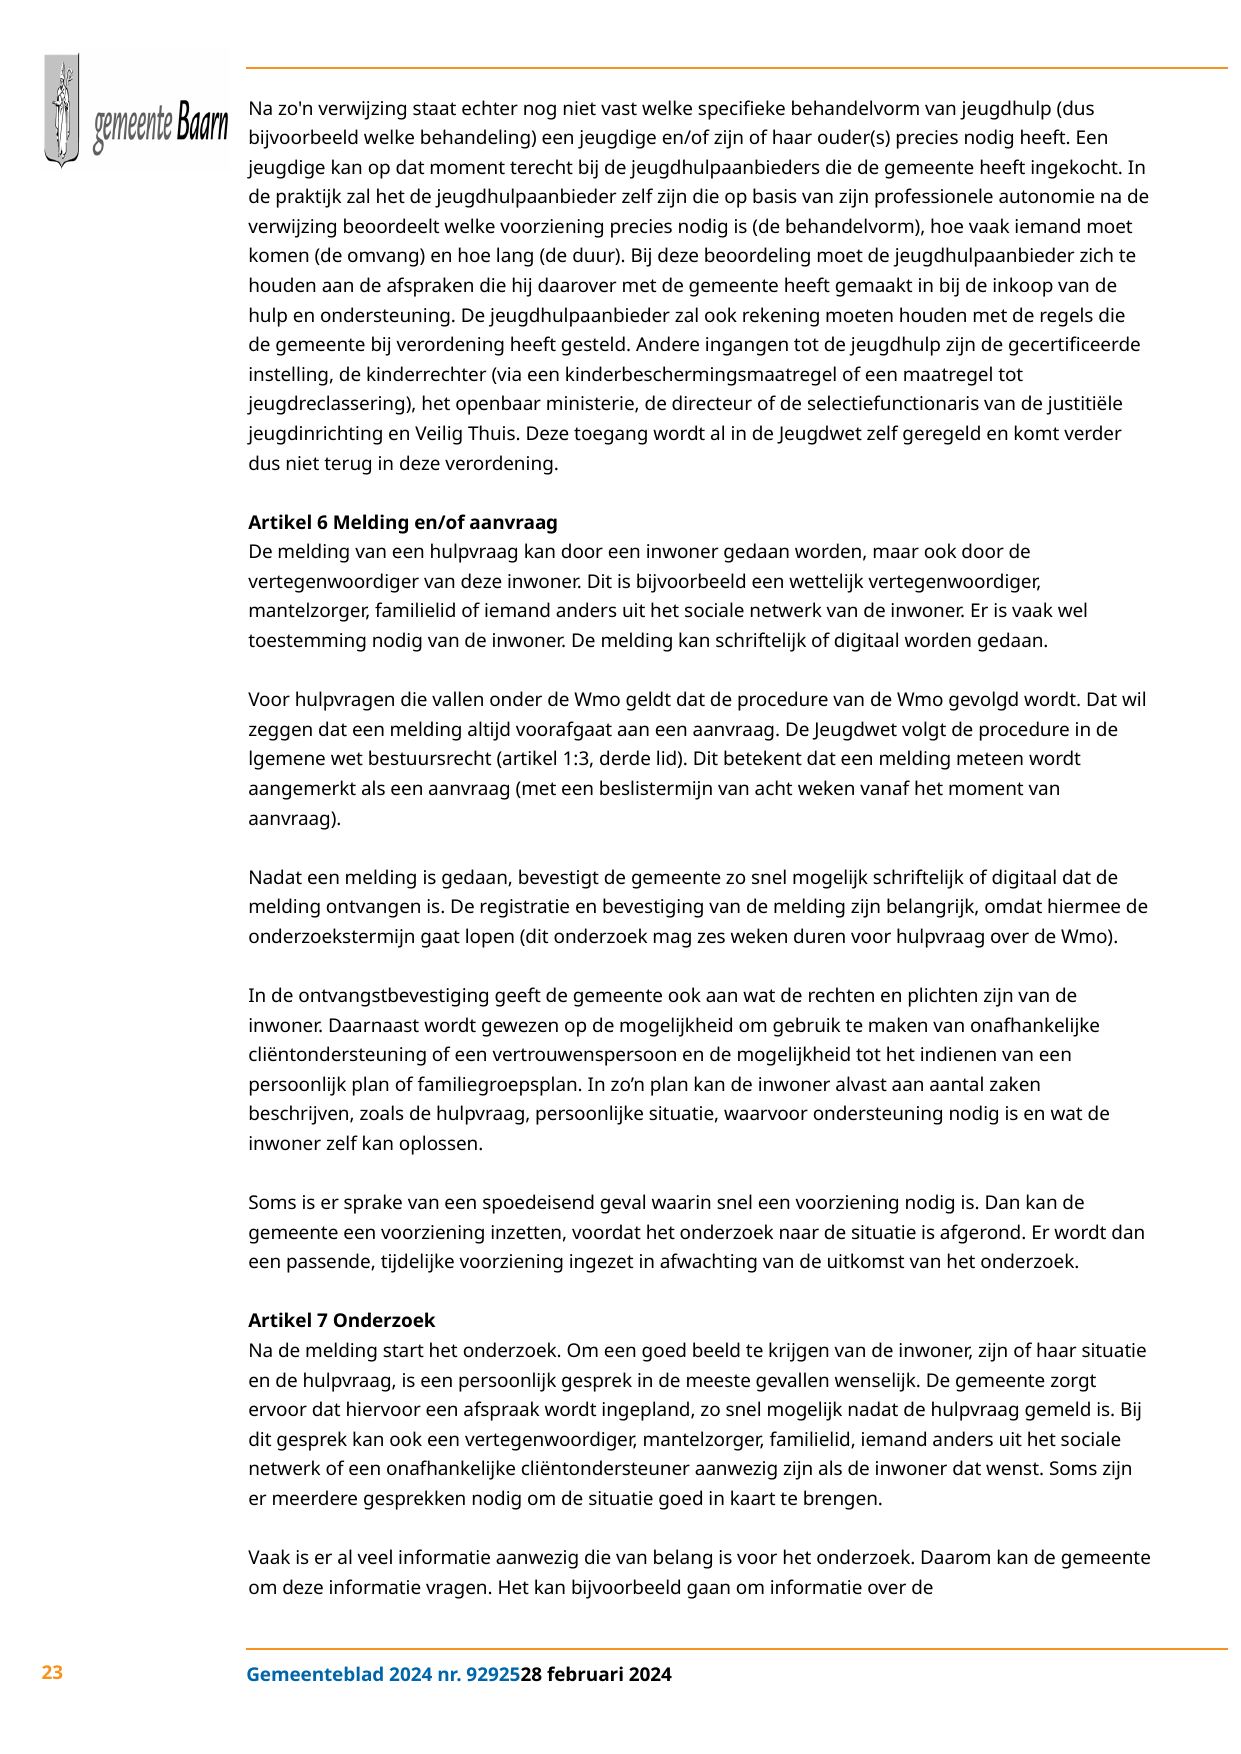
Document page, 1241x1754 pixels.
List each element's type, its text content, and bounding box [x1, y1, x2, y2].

text Na zo'n verwijzing staat echter nog niet vast welke specifieke behandelvorm van jeugdhulp (dus bijvoorbeeld welke behandeling) een jeugdige en/of zijn of haar ouder(s) precies nodig heeft. Een jeugdige kan op dat moment terecht bij de jeugdhulpaanbieders die de gemeente heeft ingekocht. In de praktijk zal het de jeugdhulpaanbieder zelf zijn die op basis van zijn professionele autonomie na de verwijzing beoordeelt welke voorziening precies nodig is (de behandelvorm), hoe vaak iemand moet komen (de omvang) en hoe lang (de duur). Bij deze beoordeling moet de jeugdhulpaanbieder zich te houden aan de afspraken die hij daarover met de gemeente heeft gemaakt in bij de inkoop van de hulp en ondersteuning. De jeugdhulpaanbieder zal ook rekening moeten houden met de regels die de gemeente bij verordening heeft gesteld. Andere ingangen tot de jeugdhulp zijn de gecertificeerde instelling, de kinderrechter (via een kinderbeschermingsmaatregel of een maatregel tot jeugdreclassering), het openbaar ministerie, de directeur of de selectiefunctionaris van de justitiële jeugdinrichting en Veilig Thuis. Deze toegang wordt al in de Jeugdwet zelf geregeld en komt verder dus niet terug in deze verordening. [248, 95, 1152, 476]
text Nadat een melding is gedaan, bevestigt de gemeente zo snel mogelijk schriftelijk of digitaal dat de melding ontvangen is. De registratie en bevestiging van de melding zijn belangrijk, omdat hiermee de onderzoekstermijn gaat lopen (dit onderzoek mag zes weken duren voor hulpvraag over de Wmo). [248, 864, 1152, 949]
text Artikel 7 Onderzoek [248, 1308, 1152, 1333]
text De melding van een hulpvraag kan door een inwoner gedaan worden, maar ook door de vertegenwoordiger van deze inwoner. Dit is bijvoorbeeld een wettelijk vertegenwoordiger, mantelzorger, familielid of iemand anders uit het sociale netwerk van de inwoner. Er is vaak wel toestemming nodig van de inwoner. De melding kan schriftelijk of digitaal worden gedaan. [248, 538, 1152, 653]
text Soms is er sprake van een spoedeisend geval waarin snel een voorziening nodig is. Dan kan de gemeente een voorziening inzetten, voordat het onderzoek naar de situatie is afgerond. Er wordt dan een passende, tijdelijke voorziening ingezet in afwachting van de uitkomst van het onderzoek. [248, 1189, 1152, 1274]
text Na de melding start het onderzoek. Om een goed beeld te krijgen van de inwoner, zijn of haar situatie en de hulpvraag, is een persoonlijk gesprek in de meeste gevallen wenselijk. De gemeente zorgt ervoor dat hiervoor een afspraak wordt ingepland, zo snel mogelijk nadat de hulpvraag gemeld is. Bij dit gesprek kan ook een vertegenwoordiger, mantelzorger, familielid, iemand anders uit het sociale netwerk of een onafhankelijke cliëntondersteuner aanwezig zijn als de inwoner dat wenst. Soms zijn er meerdere gesprekken nodig om de situatie goed in kaart te brengen. [248, 1337, 1152, 1511]
picture [41, 47, 231, 172]
text Voor hulpvragen die vallen onder de Wmo geldt dat de procedure van de Wmo gevolgd wordt. Dat wil zeggen dat een melding altijd voorafgaat aan een aanvraag. De Jeugdwet volgt de procedure in de lgemene wet bestuursrecht (artikel 1:3, derde lid). Dit betekent dat een melding meteen wordt aangemerkt als een aanvraag (met een beslistermijn van acht weken vanaf het moment van aanvraag). [248, 686, 1152, 831]
text Vaak is er al veel informatie aanwezig die van belang is voor het onderzoek. Daarom kan de gemeente om deze informatie vragen. Het kan bijvoorbeeld gaan om informatie over de [248, 1544, 1152, 1600]
text Artikel 6 Melding en/of aanvraag [248, 509, 1152, 535]
text In de ontvangstbevestiging geeft de gemeente ook aan wat de rechten en plichten zijn van de inwoner. Daarnaast wordt gewezen op de mogelijkheid om gebruik te maken van onafhankelijke cliëntondersteuning of een vertrouwenspersoon en de mogelijkheid tot het indienen van een persoonlijk plan of familiegroepsplan. In zo’n plan kan de inwoner alvast aan aantal zaken beschrijven, zoals de hulpvraag, persoonlijke situatie, waarvoor ondersteuning nodig is en wat de inwoner zelf kan oplossen. [248, 982, 1152, 1156]
